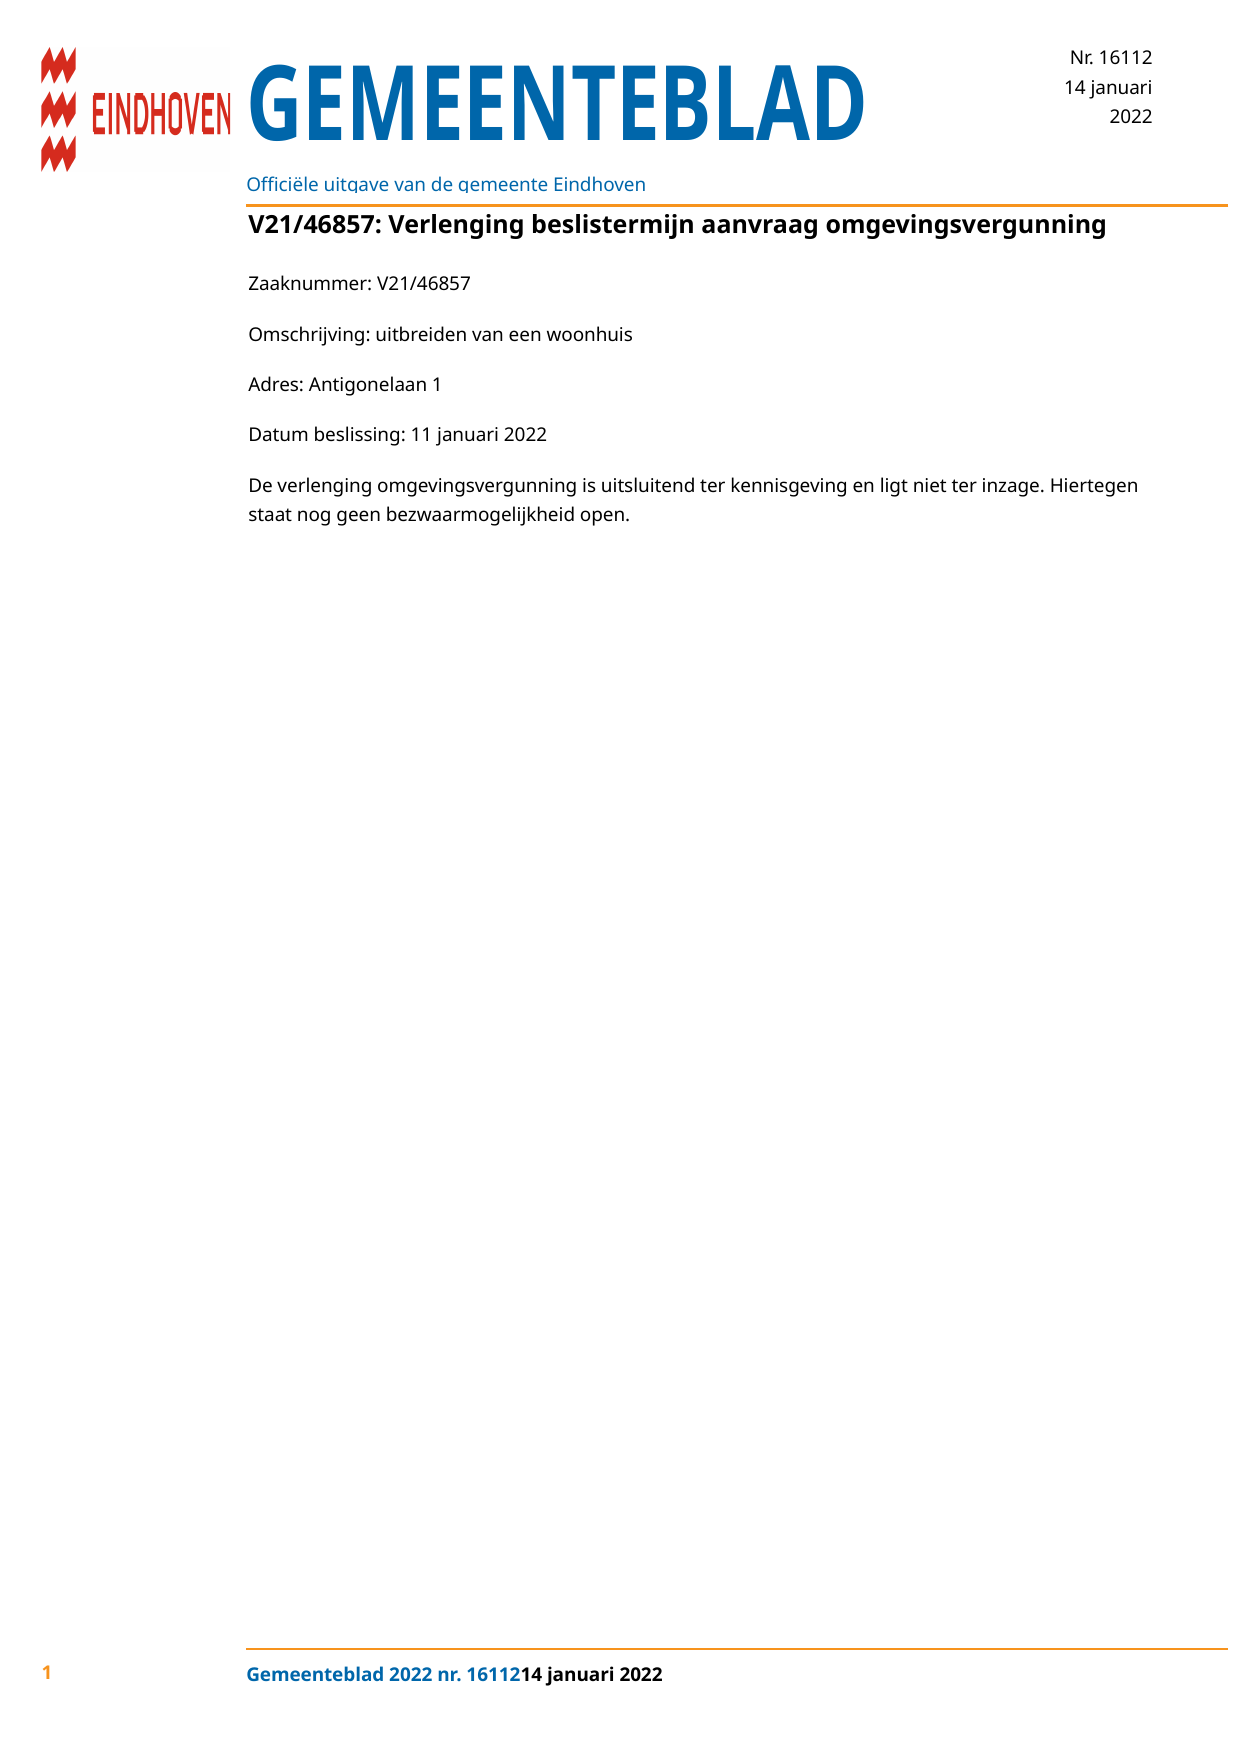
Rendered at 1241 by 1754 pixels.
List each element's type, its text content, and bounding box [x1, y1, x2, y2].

text De verlenging omgevingsvergunning is uitsluitend ter kennisgeving en ligt niet ter inzage. Hiertegen staat nog geen bezwaarmogelijkheid open. [248, 472, 1152, 527]
text Zaaknummer: V21/46857 [248, 270, 1152, 296]
picture [41, 47, 231, 172]
text Omschrijving: uitbreiden van een woonhuis [248, 321, 1152, 346]
text Datum beslissing: 11 januari 2022 [248, 422, 1152, 447]
text Adres: Antigonelaan 1 [248, 371, 1152, 397]
text V21/46857: Verlenging beslistermijn aanvraag omgevingsvergunning [248, 207, 1152, 241]
